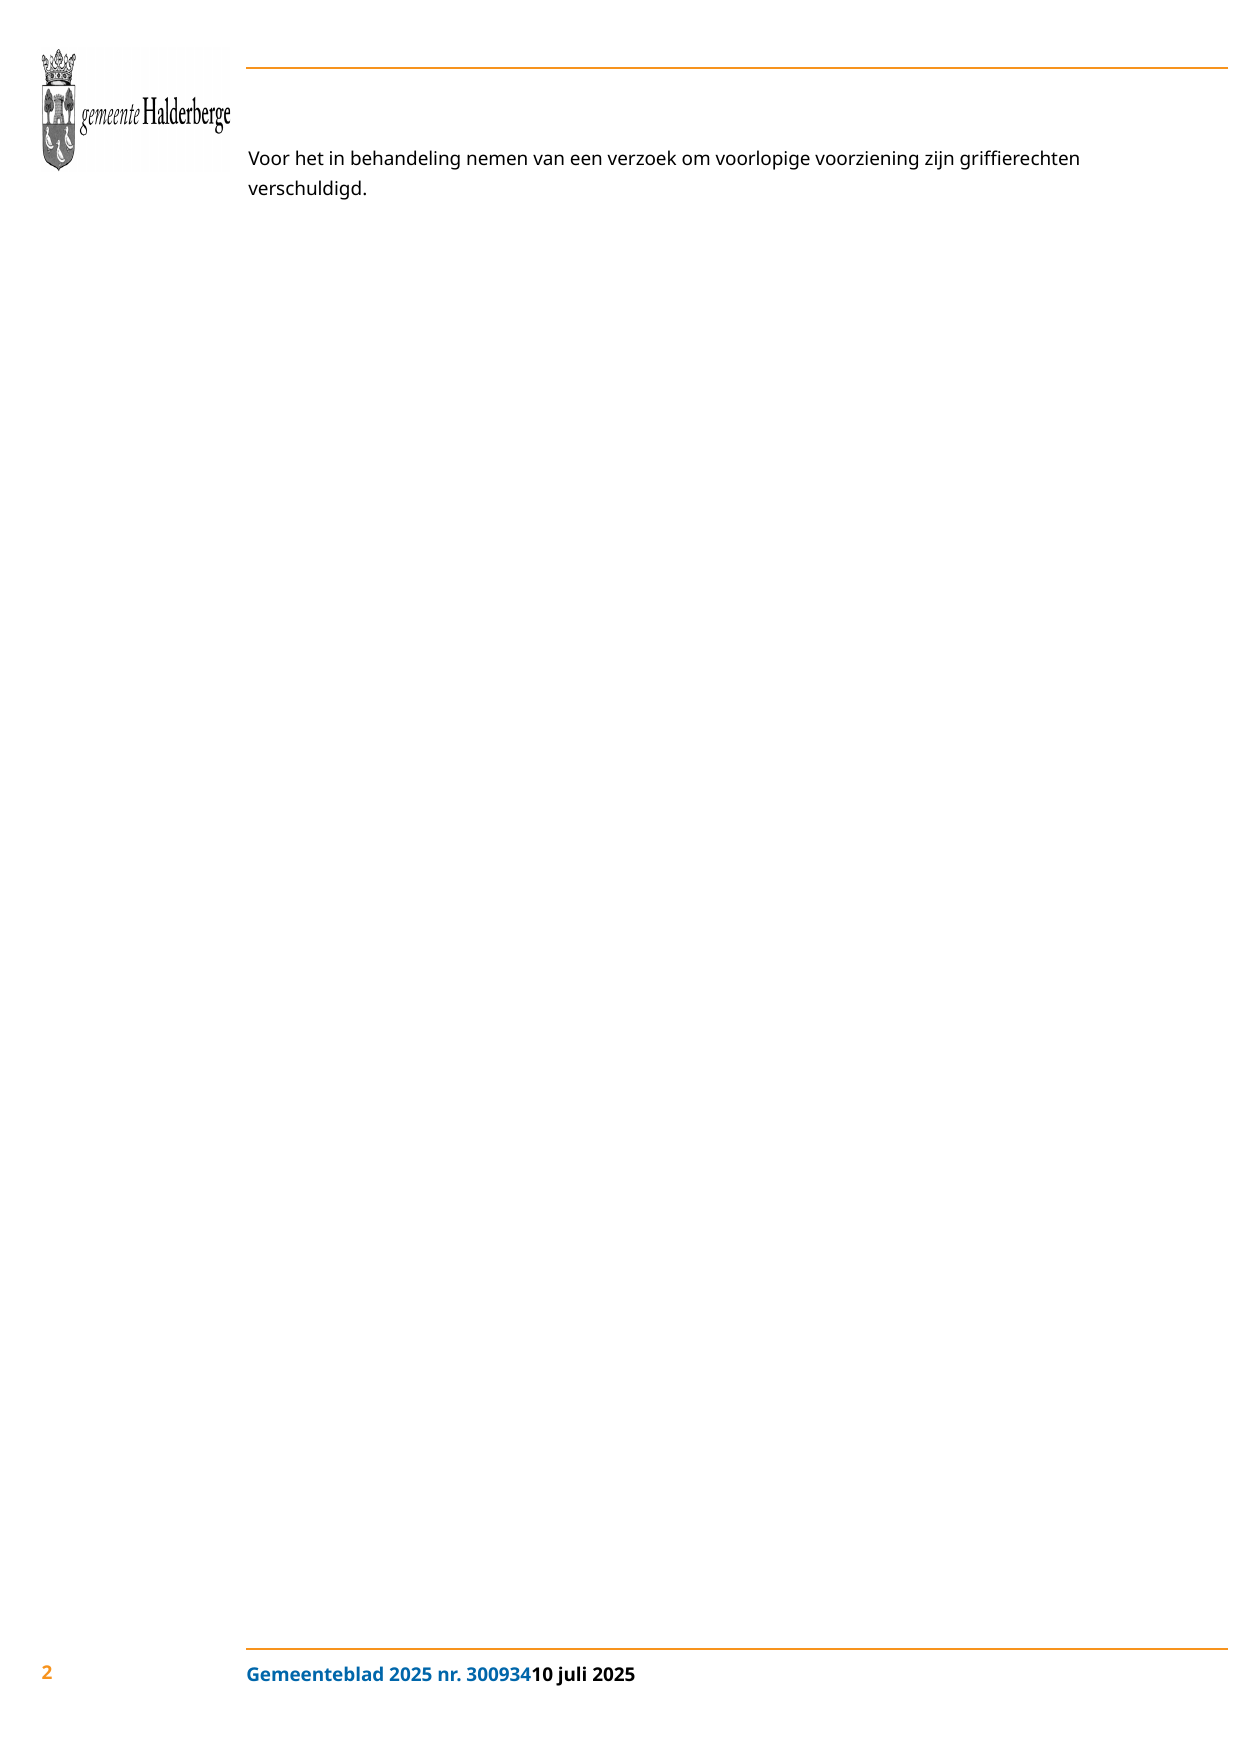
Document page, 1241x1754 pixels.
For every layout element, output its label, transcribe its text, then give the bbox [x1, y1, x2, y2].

text Voor het in behandeling nemen van een verzoek om voorlopige voorziening zijn griffierechten verschuldigd. [248, 145, 1152, 201]
picture [41, 47, 231, 172]
